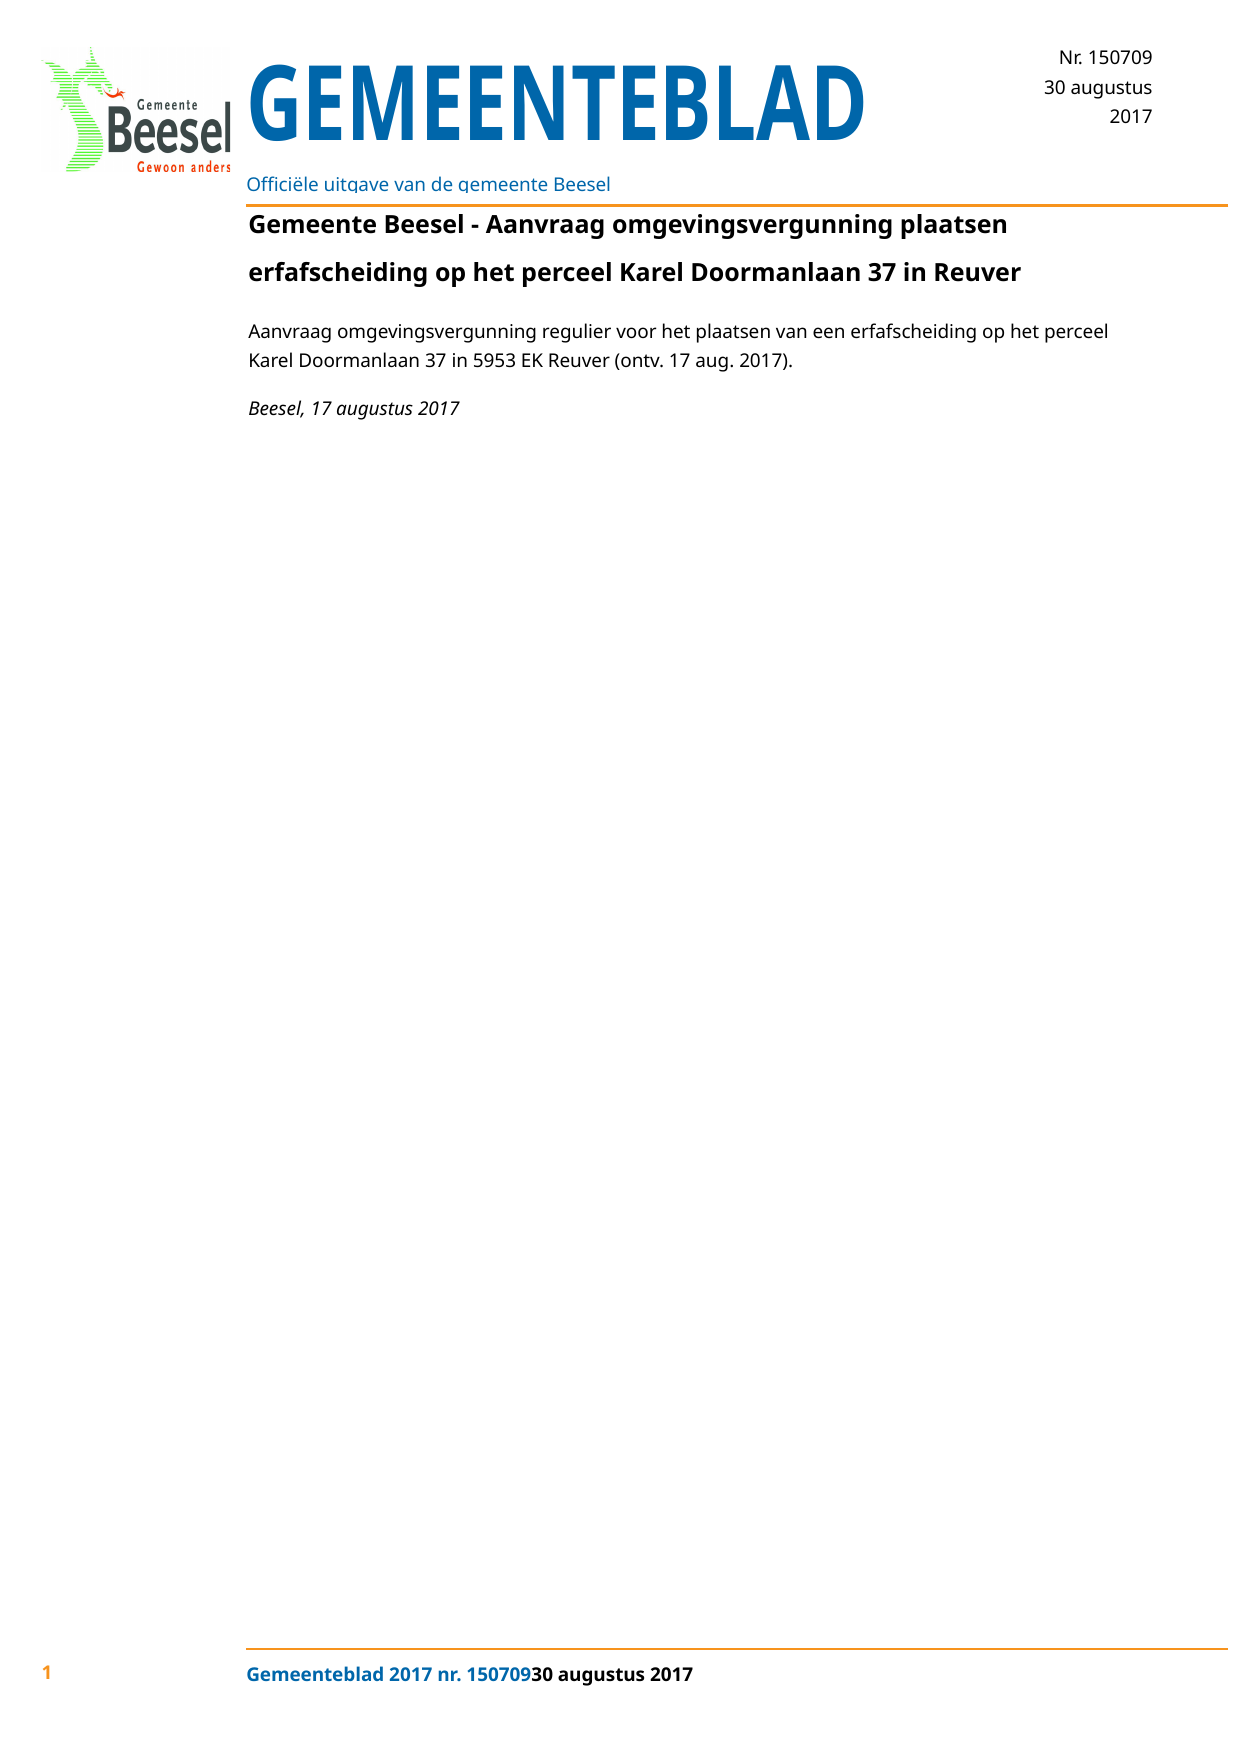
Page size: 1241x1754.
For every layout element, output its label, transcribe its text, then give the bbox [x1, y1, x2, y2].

picture [41, 47, 231, 172]
text Beesel, 17 augustus 2017 [248, 395, 1152, 421]
text Aanvraag omgevingsvergunning regulier voor het plaatsen van een erfafscheiding op het perceel Karel Doormanlaan 37 in 5953 EK Reuver (ontv. 17 aug. 2017). [248, 318, 1152, 373]
text Gemeente Beesel - Aanvraag omgevingsvergunning plaatsen erfafscheiding op het perceel Karel Doormanlaan 37 in Reuver [248, 207, 1152, 288]
